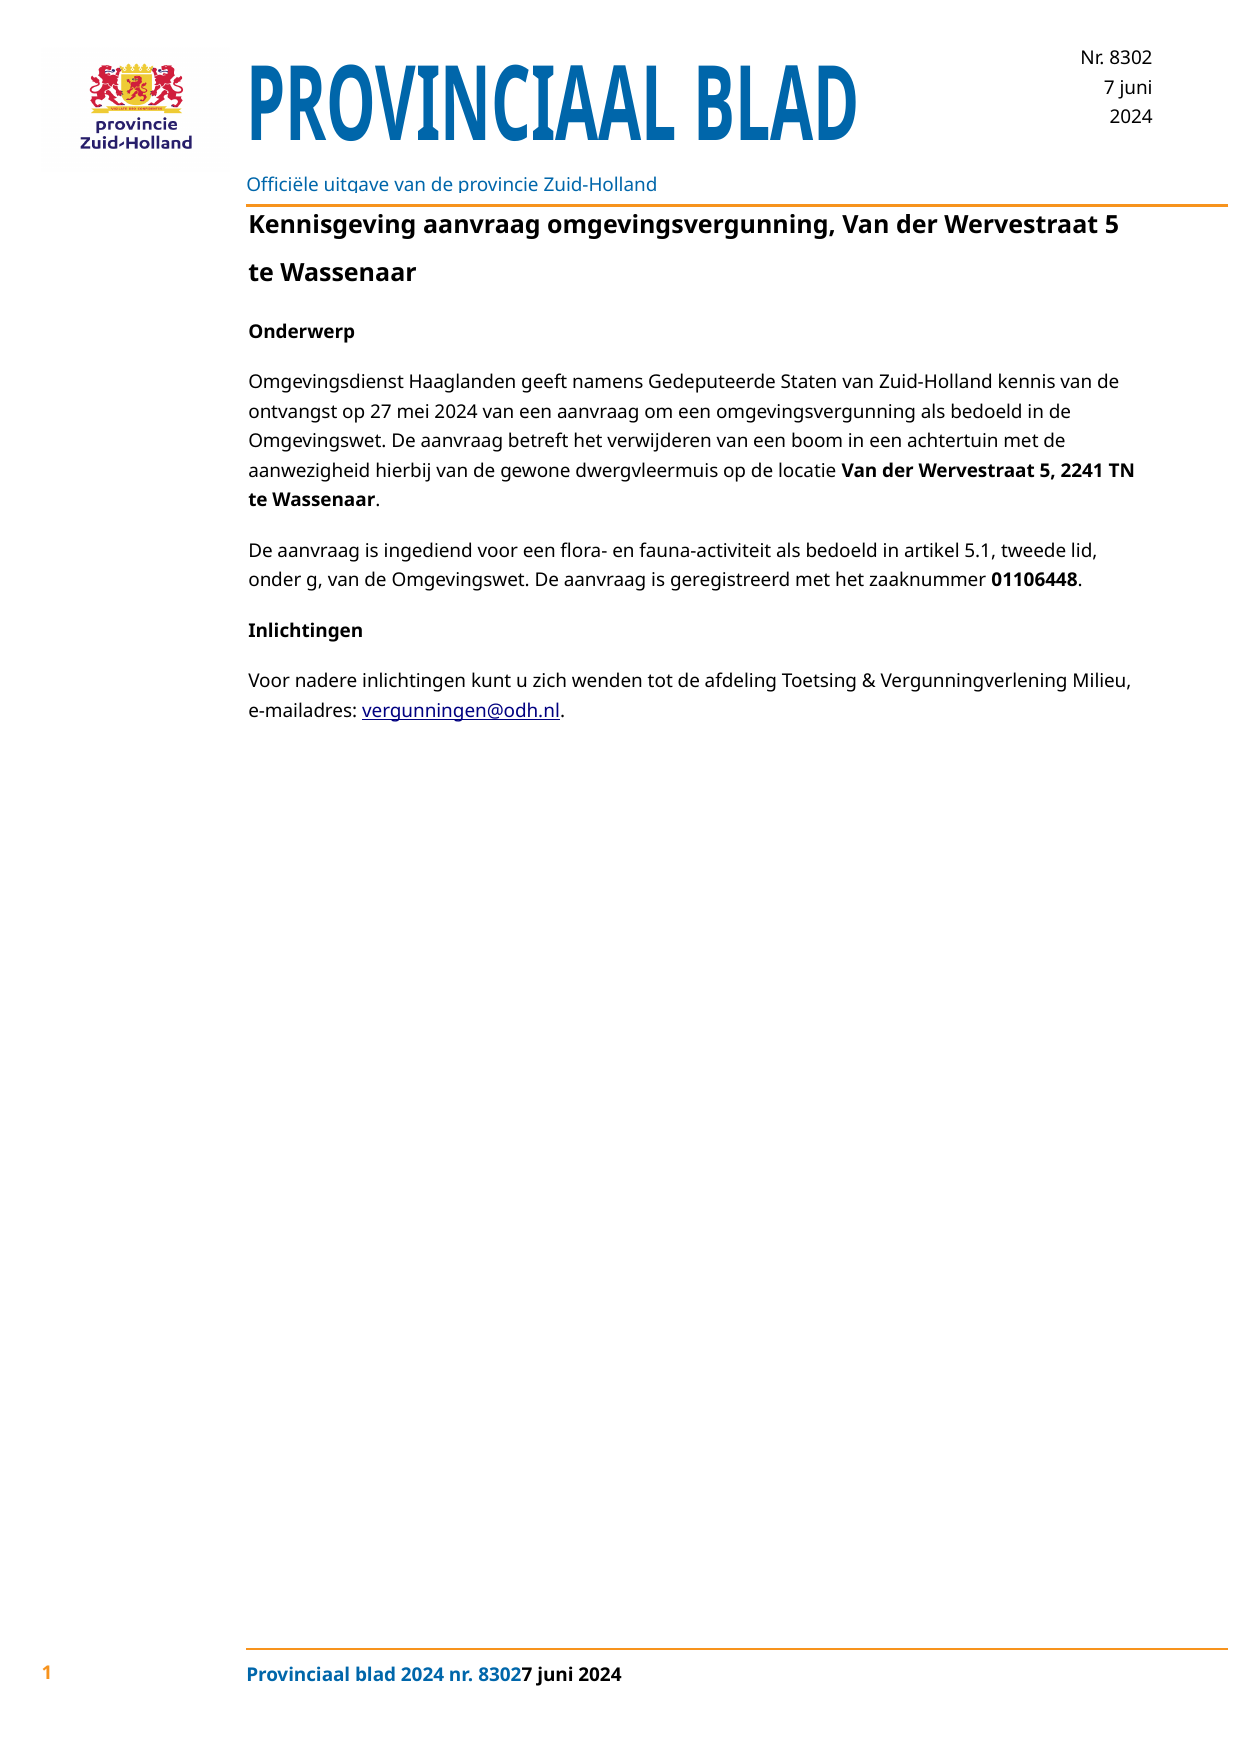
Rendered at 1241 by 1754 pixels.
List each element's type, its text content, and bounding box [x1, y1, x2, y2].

text Kennisgeving aanvraag omgevingsvergunning, Van der Wervestraat 5 te Wassenaar [248, 207, 1152, 288]
text Voor nadere inlichtingen kunt u zich wenden tot de afdeling Toetsing & Vergunningverlening Milieu, e-mailadres: vergunningen@odh.nl. [248, 667, 1152, 723]
picture [41, 47, 231, 172]
text Omgevingsdienst Haaglanden geeft namens Gedeputeerde Staten van Zuid-Holland kennis van de ontvangst op 27 mei 2024 van een aanvraag om een omgevingsvergunning als bedoeld in de Omgevingswet. De aanvraag betreft het verwijderen van een boom in een achtertuin met de aanwezigheid hierbij van de gewone dwergvleermuis op de locatie Van der Wervestraat 5, 2241 TN te Wassenaar. [248, 368, 1152, 512]
text De aanvraag is ingediend voor een flora- en fauna-activiteit als bedoeld in artikel 5.1, tweede lid, onder g, van de Omgevingswet. De aanvraag is geregistreerd met het zaaknummer 01106448. [248, 537, 1152, 592]
text Inlichtingen [248, 617, 1152, 643]
text Onderwerp [248, 318, 1152, 344]
